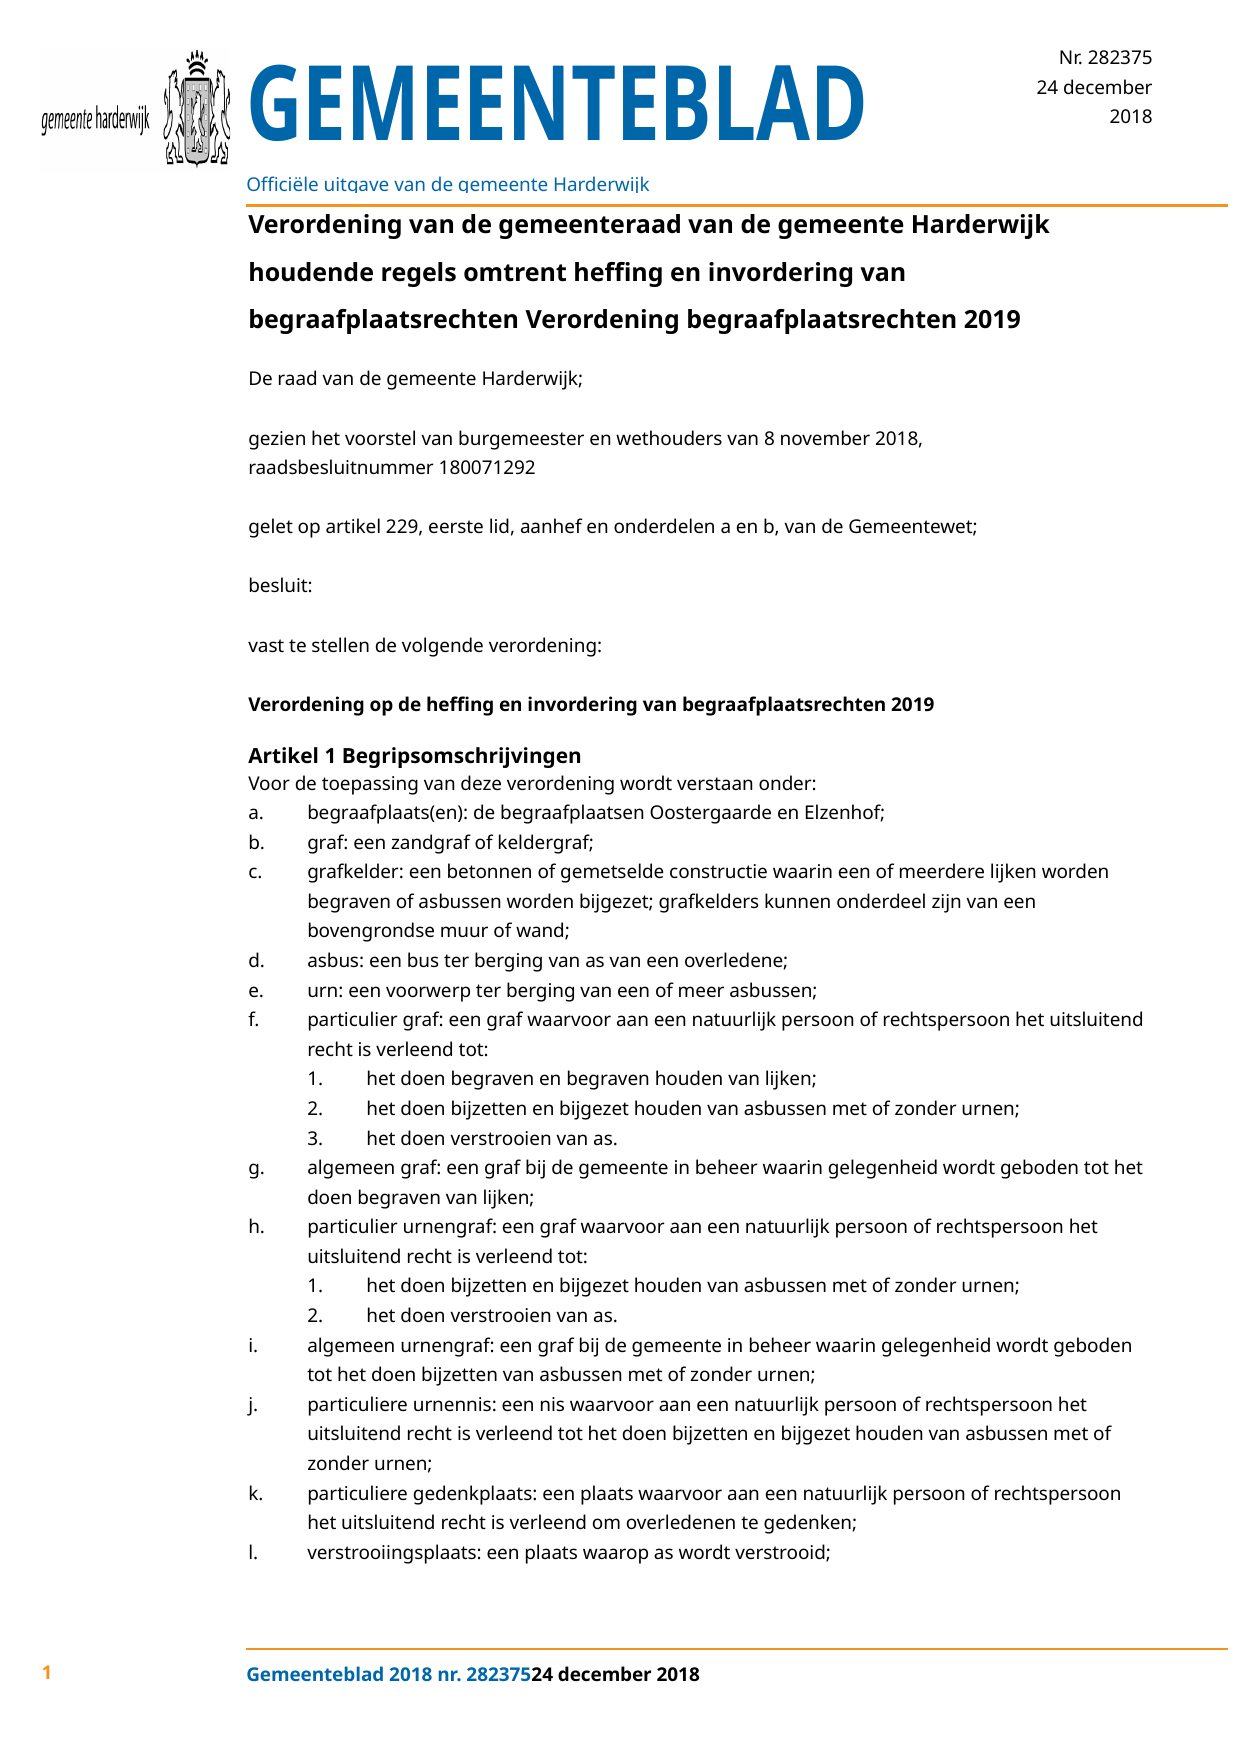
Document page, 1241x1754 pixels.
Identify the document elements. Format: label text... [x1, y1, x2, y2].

list verstrooiingsplaats: een plaats waarop as wordt verstrooid; [248, 1539, 1152, 1565]
text Verordening van de gemeenteraad van de gemeente Harderwijk houdende regels omtrent heffing en invordering van begraafplaatsrechten Verordening begraafplaatsrechten 2019 [248, 207, 1152, 336]
list particuliere urnennis: een nis waarvoor aan een natuurlijk persoon of rechtspersoon het uitsluitend recht is verleend tot het doen bijzetten en bijgezet houden van asbussen met of zonder urnen; [248, 1391, 1152, 1476]
list particuliere gedenkplaats: een plaats waarvoor aan een natuurlijk persoon of rechtspersoon het uitsluitend recht is verleend om overledenen te gedenken; [248, 1480, 1152, 1535]
text De raad van de gemeente Harderwijk; [248, 366, 1152, 391]
text gezien het voorstel van burgemeester en wethouders van 8 november 2018, [248, 425, 1152, 450]
text Voor de toepassing van deze verordening wordt verstaan onder: [248, 770, 1152, 796]
text besluit: [248, 573, 1152, 598]
picture [41, 47, 231, 172]
list het doen verstrooien van as. [307, 1302, 1152, 1328]
list het doen verstrooien van as. [307, 1125, 1152, 1151]
text Verordening op de heffing en invordering van begraafplaatsrechten 2019 [248, 691, 1152, 717]
list urn: een voorwerp ter berging van een of meer asbussen; [248, 977, 1152, 1003]
list het doen bijzetten en bijgezet houden van asbussen met of zonder urnen; [307, 1095, 1152, 1121]
list graf: een zandgraf of keldergraf; [248, 829, 1152, 855]
list begraafplaats(en): de begraafplaatsen Oostergaarde en Elzenhof; [248, 799, 1152, 825]
text gelet op artikel 229, eerste lid, aanhef en onderdelen a en b, van de Gemeentewet; [248, 513, 1152, 539]
list particulier graf: een graf waarvoor aan een natuurlijk persoon of rechtspersoon het uitsluitend recht is verleend tot: [248, 1006, 1152, 1062]
list algemeen urnengraf: een graf bij de gemeente in beheer waarin gelegenheid wordt geboden tot het doen bijzetten van asbussen met of zonder urnen; [248, 1332, 1152, 1387]
text vast te stellen de volgende verordening: [248, 632, 1152, 657]
list het doen begraven en begraven houden van lijken; [307, 1066, 1152, 1091]
list het doen bijzetten en bijgezet houden van asbussen met of zonder urnen; [307, 1273, 1152, 1298]
list asbus: een bus ter berging van as van een overledene; [248, 947, 1152, 973]
text Artikel 1 Begripsomschrijvingen [248, 741, 1152, 770]
list algemeen graf: een graf bij de gemeente in beheer waarin gelegenheid wordt geboden tot het doen begraven van lijken; [248, 1154, 1152, 1210]
list grafkelder: een betonnen of gemetselde constructie waarin een of meerdere lijken worden begraven of asbussen worden bijgezet; grafkelders kunnen onderdeel zijn van een bovengrondse muur of wand; [248, 858, 1152, 943]
text raadsbesluitnummer 180071292 [248, 454, 1152, 480]
list particulier urnengraf: een graf waarvoor aan een natuurlijk persoon of rechtspersoon het uitsluitend recht is verleend tot: [248, 1213, 1152, 1269]
